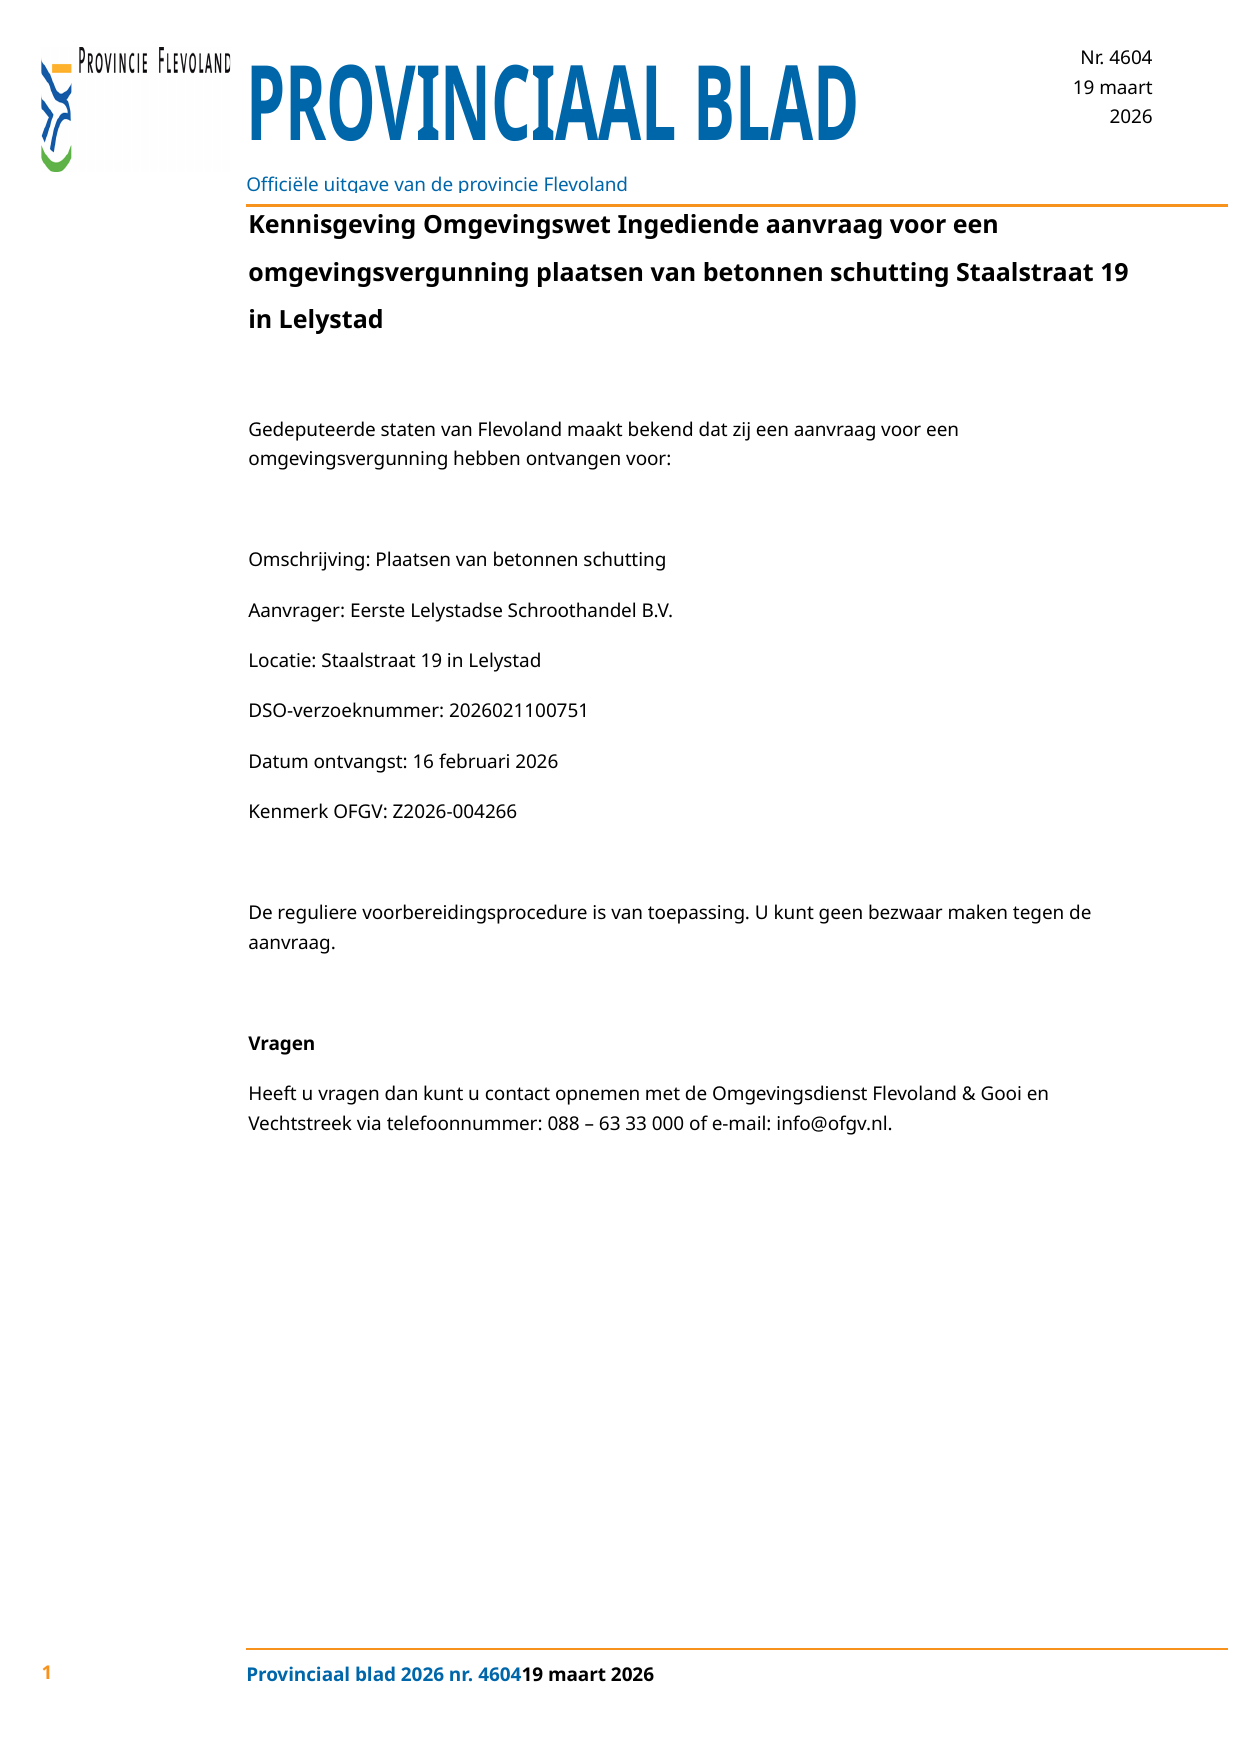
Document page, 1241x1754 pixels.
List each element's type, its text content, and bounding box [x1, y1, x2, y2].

text Heeft u vragen dan kunt u contact opnemen met de Omgevingsdienst Flevoland & Gooi en Vechtstreek via telefoonnummer: 088 – 63 33 000 of e-mail: info@ofgv.nl. [248, 1080, 1152, 1135]
text DSO-verzoeknummer: 2026021100751 [248, 698, 1152, 723]
text Kenmerk OFGV: Z2026-004266 [248, 798, 1152, 824]
picture [41, 47, 231, 172]
text Kennisgeving Omgevingswet Ingediende aanvraag voor een omgevingsvergunning plaatsen van betonnen schutting Staalstraat 19 in Lelystad [248, 207, 1152, 336]
text Aanvrager: Eerste Lelystadse Schroothandel B.V. [248, 597, 1152, 622]
text De reguliere voorbereidingsprocedure is van toepassing. U kunt geen bezwaar maken tegen de aanvraag. [248, 899, 1152, 954]
text Gedeputeerde staten van Flevoland maakt bekend dat zij een aanvraag voor een omgevingsvergunning hebben ontvangen voor: [248, 416, 1152, 471]
text Locatie: Staalstraat 19 in Lelystad [248, 647, 1152, 673]
text Vragen [248, 1030, 1152, 1055]
text Datum ontvangst: 16 februari 2026 [248, 748, 1152, 774]
text Omschrijving: Plaatsen van betonnen schutting [248, 546, 1152, 572]
